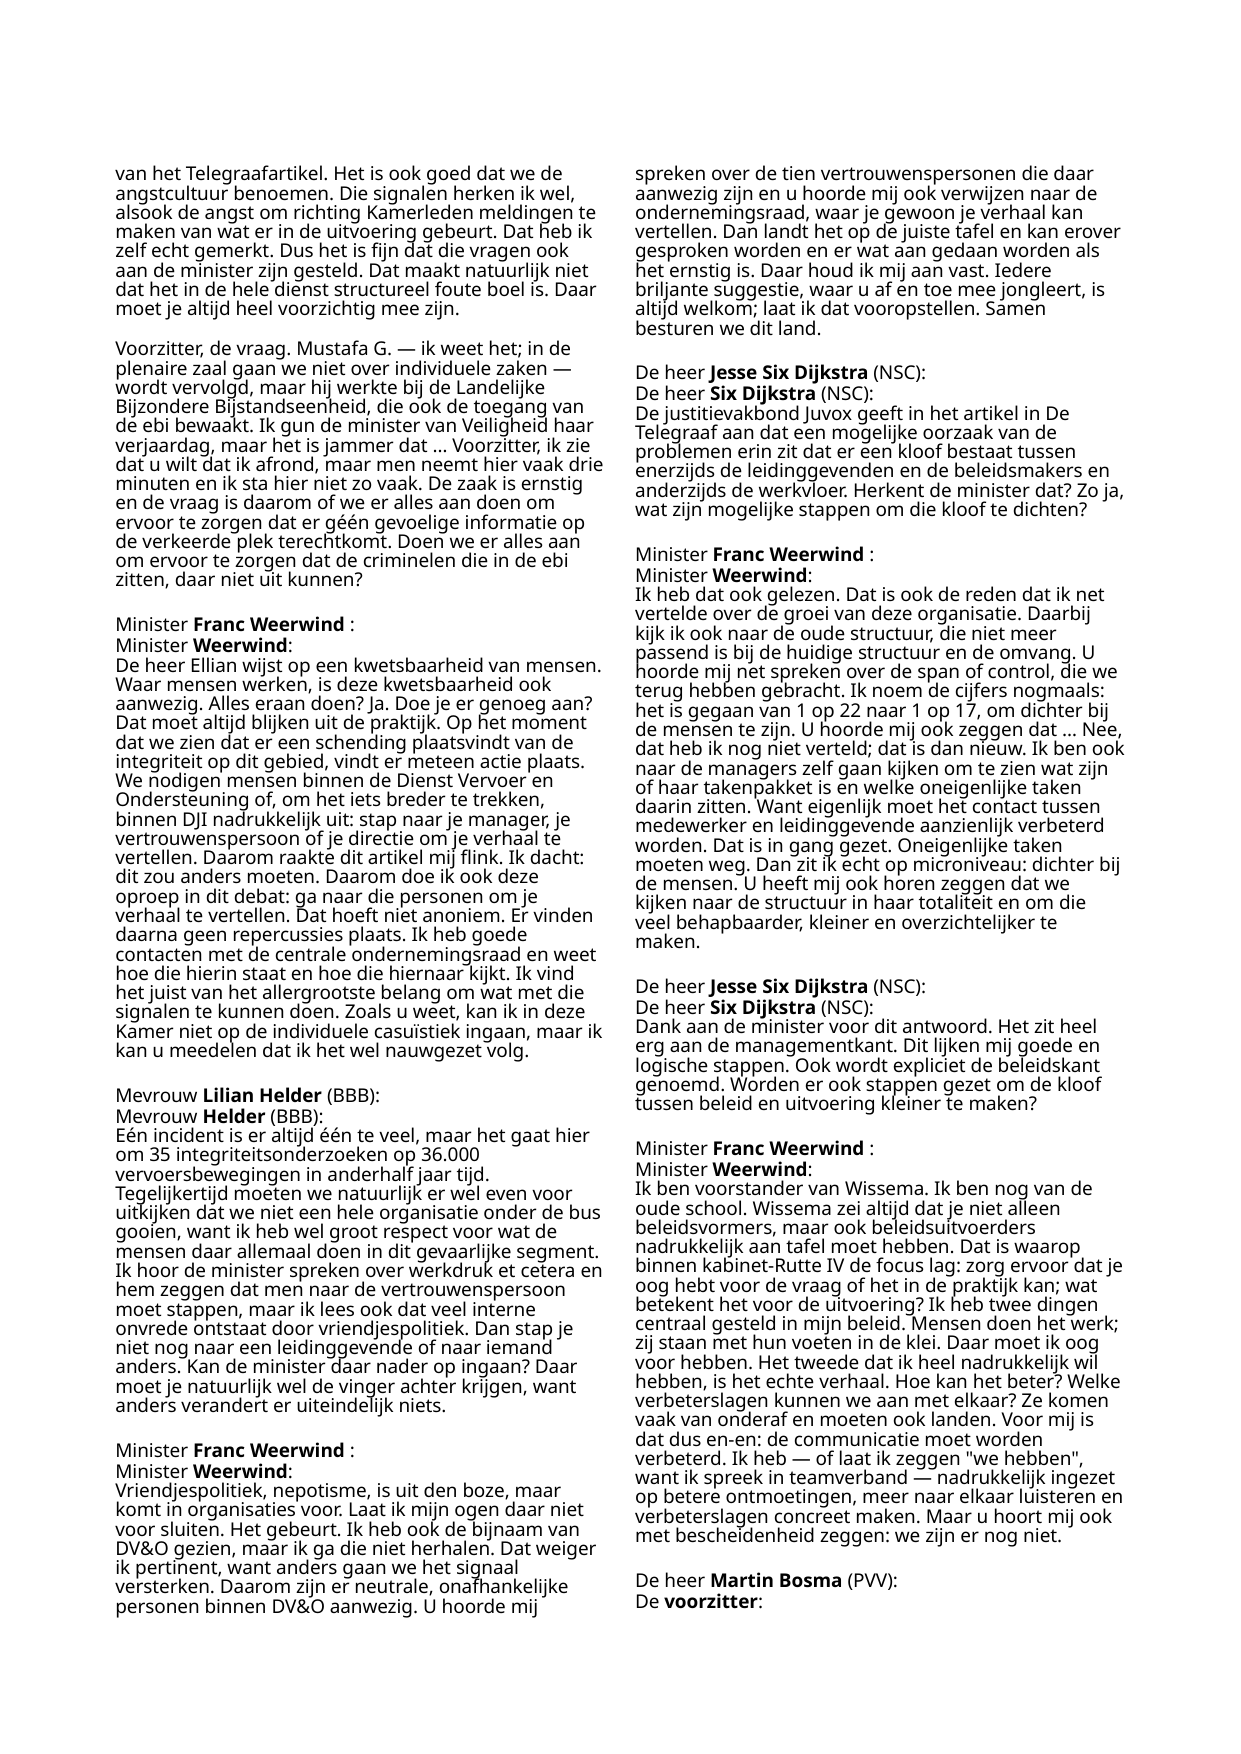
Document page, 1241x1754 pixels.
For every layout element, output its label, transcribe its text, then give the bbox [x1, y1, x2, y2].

text Mevrouw Lilian Helder (BBB): [115, 1082, 605, 1108]
text Dank aan de minister voor dit antwoord. Het zit heel erg aan de managementkant. Dit lijken mij goede en logische stappen. Ook wordt expliciet de beleidskant genoemd. Worden er ook stappen gezet om de kloof tussen beleid en uitvoering kleiner te maken? [635, 1018, 1125, 1114]
text De heer Ellian wijst op een kwetsbaarheid van mensen. Waar mensen werken, is deze kwetsbaarheid ook aanwezig. Alles eraan doen? Ja. Doe je er genoeg aan? Dat moet altijd blijken uit de praktijk. Op het moment dat we zien dat er een schending plaatsvindt van de integriteit op dit gebied, vindt er meteen actie plaats. We nodigen mensen binnen de Dienst Vervoer en Ondersteuning of, om het iets breder te trekken, binnen DJI nadrukkelijk uit: stap naar je manager, je vertrouwenspersoon of je directie om je verhaal te vertellen. Daarom raakte dit artikel mij flink. Ik dacht: dit zou anders moeten. Daarom doe ik ook deze oproep in dit debat: ga naar die personen om je verhaal te vertellen. Dat hoeft niet anoniem. Er vinden daarna geen repercussies plaats. Ik heb goede contacten met de centrale ondernemingsraad en weet hoe die hierin staat en hoe die hiernaar kijkt. Ik vind het juist van het allergrootste belang om wat met die signalen te kunnen doen. Zoals u weet, kan ik in deze Kamer niet op de individuele casuïstiek ingaan, maar ik kan u meedelen dat ik het wel nauwgezet volg. [115, 657, 605, 1061]
text Ik heb dat ook gelezen. Dat is ook de reden dat ik net vertelde over de groei van deze organisatie. Daarbij kijk ik ook naar de oude structuur, die niet meer passend is bij de huidige structuur en de omvang. U hoorde mij net spreken over de span of control, die we terug hebben gebracht. Ik noem de cijfers nogmaals: het is gegaan van 1 op 22 naar 1 op 17, om dichter bij de mensen te zijn. U hoorde mij ook zeggen dat … Nee, dat heb ik nog niet verteld; dat is dan nieuw. Ik ben ook naar de managers zelf gaan kijken om te zien wat zijn of haar takenpakket is en welke oneigenlijke taken daarin zitten. Want eigenlijk moet het contact tussen medewerker en leidinggevende aanzienlijk verbeterd worden. Dat is in gang gezet. Oneigenlijke taken moeten weg. Dan zit ik echt op microniveau: dichter bij de mensen. U heeft mij ook horen zeggen dat we kijken naar de structuur in haar totaliteit en om die veel behapbaarder, kleiner en overzichtelijker te maken. [635, 586, 1125, 952]
text Minister Franc Weerwind : [115, 612, 605, 637]
text spreken over de tien vertrouwenspersonen die daar aanwezig zijn en u hoorde mij ook verwijzen naar de ondernemingsraad, waar je gewoon je verhaal kan vertellen. Dan landt het op de juiste tafel en kan erover gesproken worden en er wat aan gedaan worden als het ernstig is. Daar houd ik mij aan vast. Iedere briljante suggestie, waar u af en toe mee jongleert, is altijd welkom; laat ik dat vooropstellen. Samen besturen we dit land. [635, 165, 1125, 339]
text Minister Weerwind: [635, 567, 1125, 586]
text De heer Jesse Six Dijkstra (NSC): [635, 973, 1125, 999]
text Minister Franc Weerwind : [635, 1135, 1125, 1161]
text De heer Martin Bosma (PVV): [635, 1567, 1125, 1593]
text Mevrouw Helder (BBB): [115, 1108, 605, 1127]
text Minister Weerwind: [635, 1161, 1125, 1180]
text Ik ben voorstander van Wissema. Ik ben nog van de oude school. Wissema zei altijd dat je niet alleen beleidsvormers, maar ook beleidsuitvoerders nadrukkelijk aan tafel moet hebben. Dat is waarop binnen kabinet-Rutte IV de focus lag: zorg ervoor dat je oog hebt voor de vraag of het in de praktijk kan; wat betekent het voor de uitvoering? Ik heb twee dingen centraal gesteld in mijn beleid. Mensen doen het werk; zij staan met hun voeten in de klei. Daar moet ik oog voor hebben. Het tweede dat ik heel nadrukkelijk wil hebben, is het echte verhaal. Hoe kan het beter? Welke verbeterslagen kunnen we aan met elkaar? Ze komen vaak van onderaf en moeten ook landen. Voor mij is dat dus en-en: de communicatie moet worden verbeterd. Ik heb — of laat ik zeggen "we hebben", want ik spreek in teamverband — nadrukkelijk ingezet op betere ontmoetingen, meer naar elkaar luisteren en verbeterslagen concreet maken. Maar u hoort mij ook met bescheidenheid zeggen: we zijn er nog niet. [635, 1180, 1125, 1546]
text Minister Weerwind: [115, 637, 605, 657]
text De heer Jesse Six Dijkstra (NSC): [635, 359, 1125, 385]
text Minister Franc Weerwind : [115, 1437, 605, 1463]
text Vriendjespolitiek, nepotisme, is uit den boze, maar komt in organisaties voor. Laat ik mijn ogen daar niet voor sluiten. Het gebeurt. Ik heb ook de bijnaam van DV&O gezien, maar ik ga die niet herhalen. Dat weiger ik pertinent, want anders gaan we het signaal versterken. Daarom zijn er neutrale, onafhankelijke personen binnen DV&O aanwezig. U hoorde mij [115, 1482, 605, 1617]
text De justitievakbond Juvox geeft in het artikel in De Telegraaf aan dat een mogelijke oorzaak van de problemen erin zit dat er een kloof bestaat tussen enerzijds de leidinggevenden en de beleidsmakers en anderzijds de werkvloer. Herkent de minister dat? Zo ja, wat zijn mogelijke stappen om die kloof te dichten? [635, 404, 1125, 520]
text Minister Franc Weerwind : [635, 541, 1125, 567]
text Eén incident is er altijd één te veel, maar het gaat hier om 35 integriteitsonderzoeken op 36.000 vervoersbewegingen in anderhalf jaar tijd. Tegelijkertijd moeten we natuurlijk er wel even voor uitkijken dat we niet een hele organisatie onder de bus gooien, want ik heb wel groot respect voor wat de mensen daar allemaal doen in dit gevaarlijke segment. Ik hoor de minister spreken over werkdruk et cetera en hem zeggen dat men naar de vertrouwenspersoon moet stappen, maar ik lees ook dat veel interne onvrede ontstaat door vriendjespolitiek. Dan stap je niet nog naar een leidinggevende of naar iemand anders. Kan de minister daar nader op ingaan? Daar moet je natuurlijk wel de vinger achter krijgen, want anders verandert er uiteindelijk niets. [115, 1127, 605, 1416]
text De heer Six Dijkstra (NSC): [635, 385, 1125, 404]
text Minister Weerwind: [115, 1463, 605, 1482]
text De voorzitter: [635, 1593, 1125, 1612]
text De heer Six Dijkstra (NSC): [635, 999, 1125, 1018]
text Voorzitter, de vraag. Mustafa G. — ik weet het; in de plenaire zaal gaan we niet over individuele zaken — wordt vervolgd, maar hij werkte bij de Landelijke Bijzondere Bijstandseenheid, die ook de toegang van de ebi bewaakt. Ik gun de minister van Veiligheid haar verjaardag, maar het is jammer dat … Voorzitter, ik zie dat u wilt dat ik afrond, maar men neemt hier vaak drie minuten en ik sta hier niet zo vaak. De zaak is ernstig en de vraag is daarom of we er alles aan doen om ervoor te zorgen dat er géén gevoelige informatie op de verkeerde plek terechtkomt. Doen we er alles aan om ervoor te zorgen dat de criminelen die in de ebi zitten, daar niet uit kunnen? [115, 340, 605, 591]
text van het Telegraafartikel. Het is ook goed dat we de angstcultuur benoemen. Die signalen herken ik wel, alsook de angst om richting Kamerleden meldingen te maken van wat er in de uitvoering gebeurt. Dat heb ik zelf echt gemerkt. Dus het is fijn dat die vragen ook aan de minister zijn gesteld. Dat maakt natuurlijk niet dat het in de hele dienst structureel foute boel is. Daar moet je altijd heel voorzichtig mee zijn. [115, 165, 605, 319]
